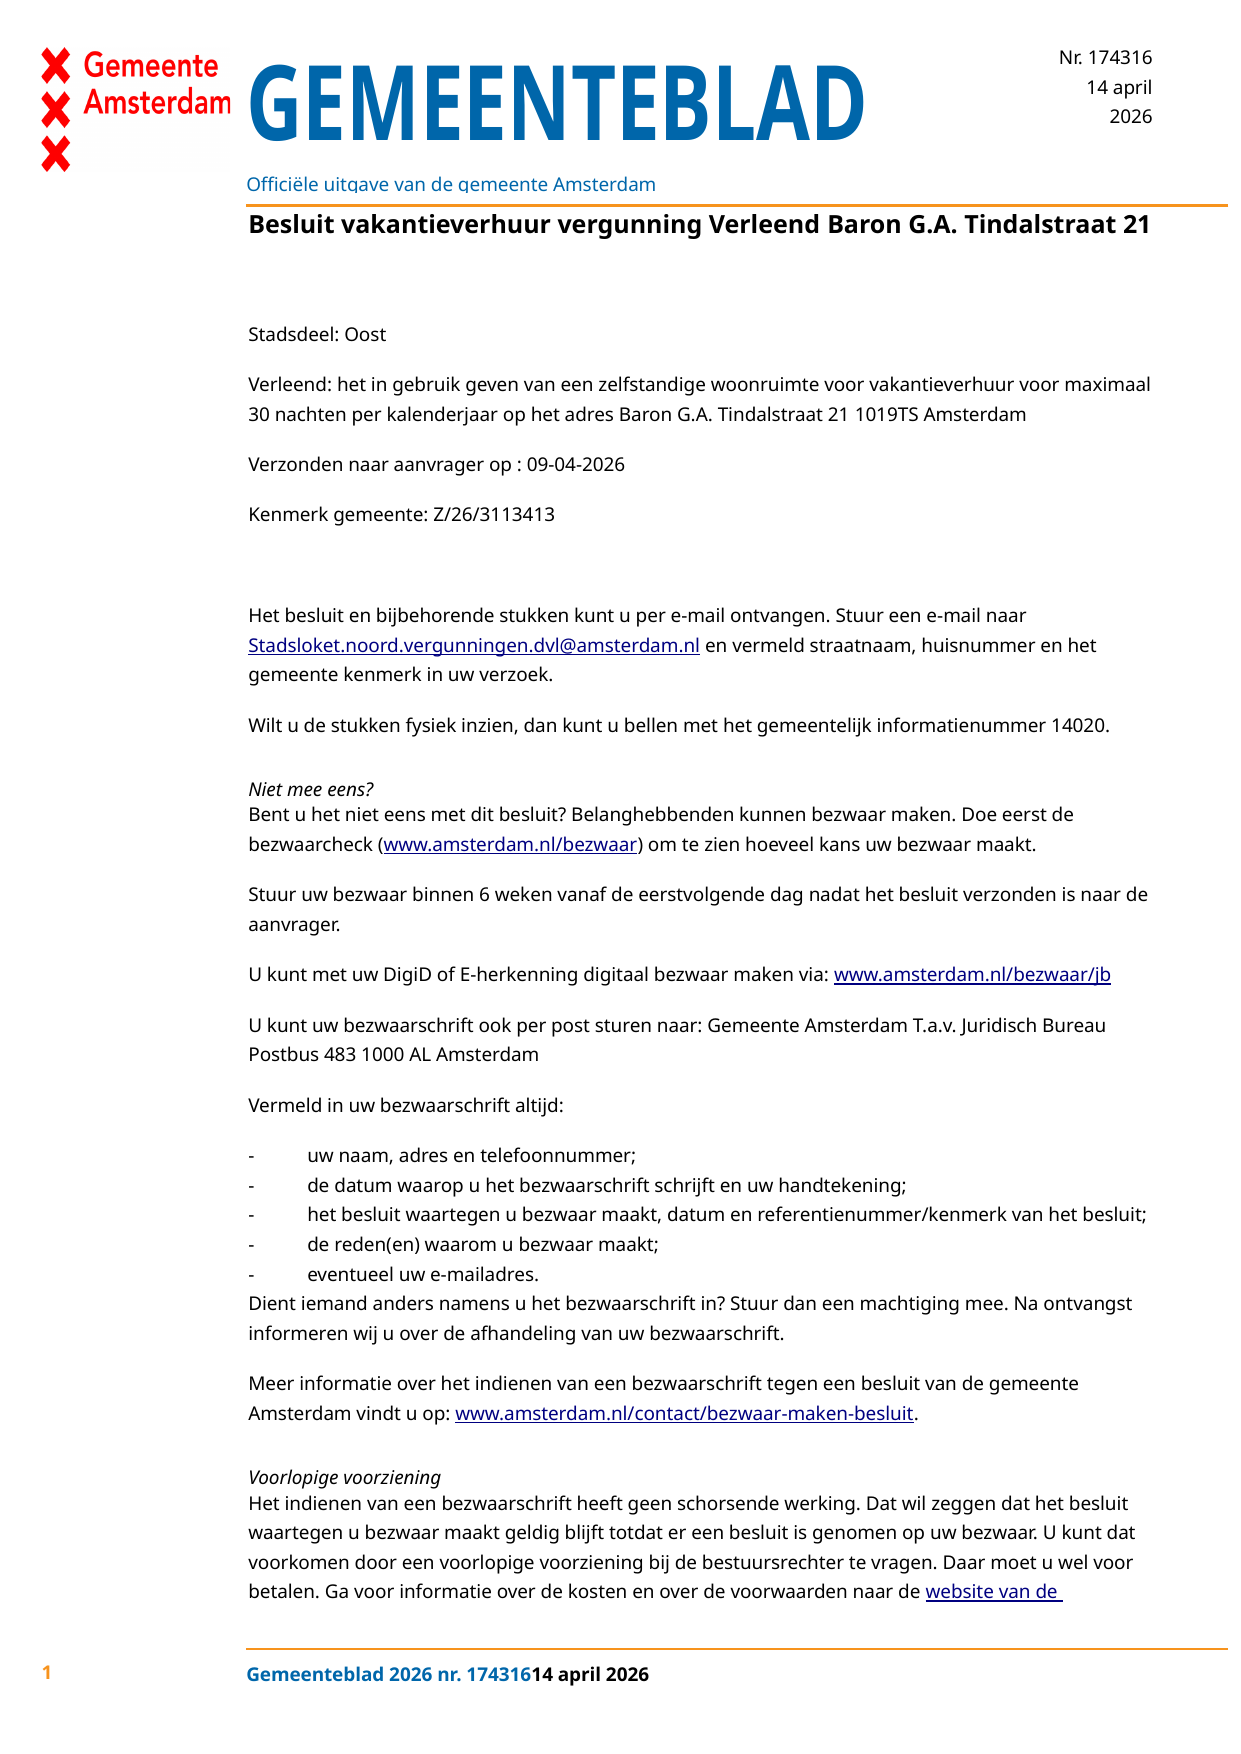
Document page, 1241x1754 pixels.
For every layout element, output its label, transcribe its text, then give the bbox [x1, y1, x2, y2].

text Voorlopige voorziening [248, 1464, 1152, 1490]
text Meer informatie over het indienen van een bezwaarschrift tegen een besluit van de gemeente Amsterdam vindt u op: www.amsterdam.nl/contact/bezwaar-maken-besluit. [248, 1370, 1152, 1426]
text Het besluit en bijbehorende stukken kunt u per e-mail ontvangen. Stuur een e-mail naar Stadsloket.noord.vergunningen.dvl@amsterdam.nl en vermeld straatnaam, huisnummer en het gemeente kenmerk in uw verzoek. [248, 602, 1152, 687]
list de reden(en) waarom u bezwaar maakt; [248, 1231, 1152, 1257]
text U kunt met uw DigiD of E-herkenning digitaal bezwaar maken via: www.amsterdam.nl/bezwaar/jb [248, 962, 1152, 987]
text Verzonden naar aanvrager op : 09-04-2026 [248, 451, 1152, 477]
text Wilt u de stukken fysiek inzien, dan kunt u bellen met het gemeentelijk informatienummer 14020. [248, 712, 1152, 738]
text Besluit vakantieverhuur vergunning Verleend Baron G.A. Tindalstraat 21 [248, 207, 1152, 241]
text Dient iemand anders namens u het bezwaarschrift in? Stuur dan een machtiging mee. Na ontvangst informeren wij u over de afhandeling van uw bezwaarschrift. [248, 1290, 1152, 1346]
text Stuur uw bezwaar binnen 6 weken vanaf de eerstvolgende dag nadat het besluit verzonden is naar de aanvrager. [248, 882, 1152, 937]
text Het indienen van een bezwaarschrift heeft geen schorsende werking. Dat wil zeggen dat het besluit waartegen u bezwaar maakt geldig blijft totdat er een besluit is genomen op uw bezwaar. U kunt dat voorkomen door een voorlopige voorziening bij de bestuursrechter te vragen. Daar moet u wel voor betalen. Ga voor informatie over de kosten en over de voorwaarden naar de website van de [248, 1490, 1152, 1604]
list eventueel uw e-mailadres. [248, 1261, 1152, 1287]
text Niet mee eens? [248, 776, 1152, 802]
list het besluit waartegen u bezwaar maakt, datum en referentienummer/kenmerk van het besluit; [248, 1202, 1152, 1227]
text U kunt uw bezwaarschrift ook per post sturen naar: Gemeente Amsterdam T.a.v. Juridisch Bureau Postbus 483 1000 AL Amsterdam [248, 1012, 1152, 1067]
text Vermeld in uw bezwaarschrift altijd: [248, 1092, 1152, 1118]
text Kenmerk gemeente: Z/26/3113413 [248, 502, 1152, 527]
text Verleend: het in gebruik geven van een zelfstandige woonruimte voor vakantieverhuur voor maximaal 30 nachten per kalenderjaar op het adres Baron G.A. Tindalstraat 21 1019TS Amsterdam [248, 371, 1152, 426]
picture [41, 47, 231, 172]
list de datum waarop u het bezwaarschrift schrijft en uw handtekening; [248, 1172, 1152, 1198]
text Stadsdeel: Oost [248, 321, 1152, 346]
text Bent u het niet eens met dit besluit? Belanghebbenden kunnen bezwaar maken. Doe eerst de bezwaarcheck (www.amsterdam.nl/bezwaar) om te zien hoeveel kans uw bezwaar maakt. [248, 802, 1152, 857]
list uw naam, adres en telefoonnummer; [248, 1142, 1152, 1168]
